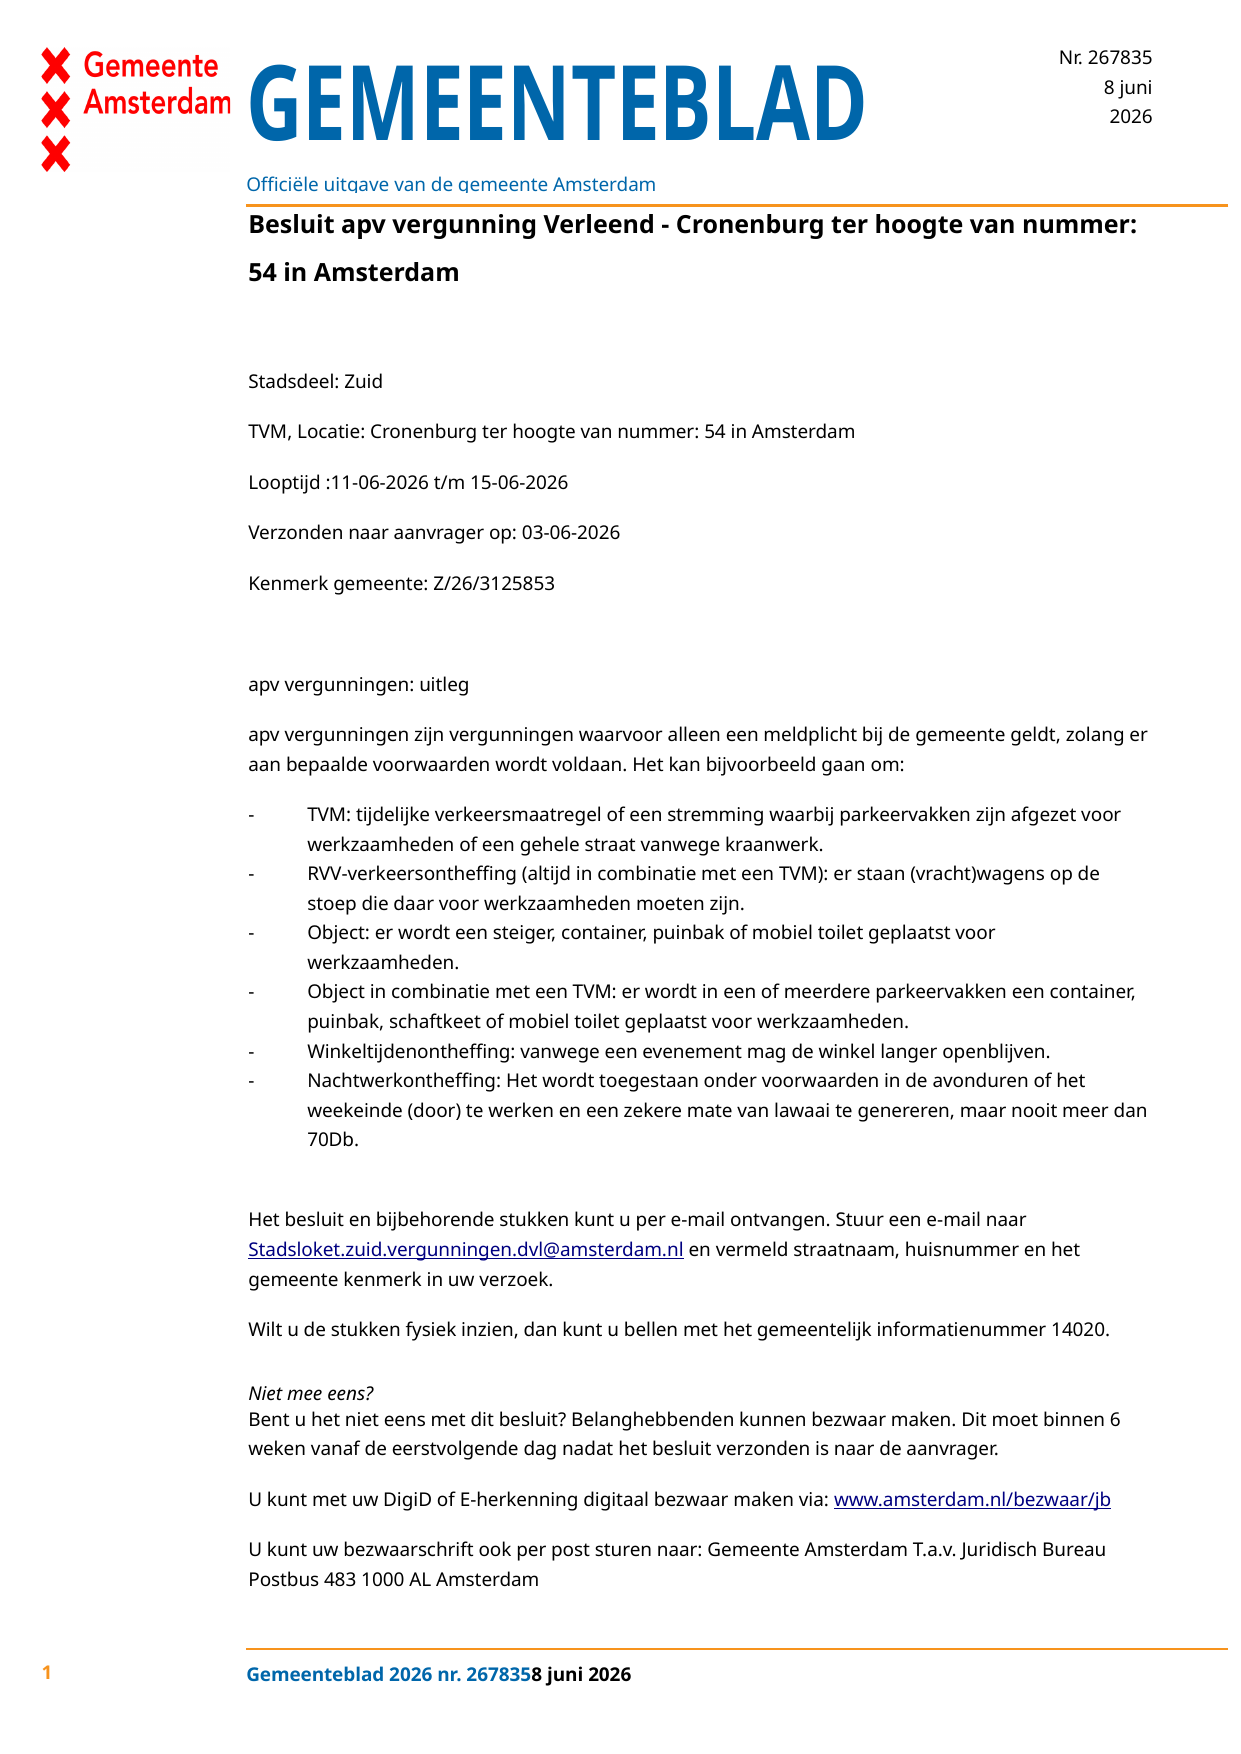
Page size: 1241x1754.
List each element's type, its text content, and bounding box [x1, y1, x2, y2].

list Object: er wordt een steiger, container, puinbak of mobiel toilet geplaatst voor werkzaamheden. [248, 919, 1152, 975]
text Kenmerk gemeente: Z/26/3125853 [248, 570, 1152, 596]
text apv vergunningen: uitleg [248, 671, 1152, 697]
text Looptijd :11-06-2026 t/m 15-06-2026 [248, 469, 1152, 495]
text apv vergunningen zijn vergunningen waarvoor alleen een meldplicht bij de gemeente geldt, zolang er aan bepaalde voorwaarden wordt voldaan. Het kan bijvoorbeeld gaan om: [248, 721, 1152, 777]
text Niet mee eens? [248, 1380, 1152, 1406]
text Stadsdeel: Zuid [248, 368, 1152, 394]
text Besluit apv vergunning Verleend - Cronenburg ter hoogte van nummer: 54 in Amsterdam [248, 207, 1152, 288]
text U kunt met uw DigiD of E-herkenning digitaal bezwaar maken via: www.amsterdam.nl/bezwaar/jb [248, 1486, 1152, 1512]
text Verzonden naar aanvrager op: 03-06-2026 [248, 519, 1152, 545]
picture [41, 47, 231, 172]
list Nachtwerkontheffing: Het wordt toegestaan onder voorwaarden in de avonduren of het weekeinde (door) te werken en een zekere mate van lawaai te genereren, maar nooit meer dan 70Db. [248, 1067, 1152, 1152]
text Het besluit en bijbehorende stukken kunt u per e-mail ontvangen. Stuur een e-mail naar Stadsloket.zuid.vergunningen.dvl@amsterdam.nl en vermeld straatnaam, huisnummer en het gemeente kenmerk in uw verzoek. [248, 1207, 1152, 1292]
text TVM, Locatie: Cronenburg ter hoogte van nummer: 54 in Amsterdam [248, 419, 1152, 444]
text Wilt u de stukken fysiek inzien, dan kunt u bellen met het gemeentelijk informatienummer 14020. [248, 1316, 1152, 1342]
list Winkeltijdenontheffing: vanwege een evenement mag de winkel langer openblijven. [248, 1038, 1152, 1064]
list RVV-verkeersontheffing (altijd in combinatie met een TVM): er staan (vracht)wagens op de stoep die daar voor werkzaamheden moeten zijn. [248, 860, 1152, 916]
text U kunt uw bezwaarschrift ook per post sturen naar: Gemeente Amsterdam T.a.v. Juridisch Bureau Postbus 483 1000 AL Amsterdam [248, 1536, 1152, 1592]
text Bent u het niet eens met dit besluit? Belanghebbenden kunnen bezwaar maken. Dit moet binnen 6 weken vanaf de eerstvolgende dag nadat het besluit verzonden is naar de aanvrager. [248, 1406, 1152, 1461]
list TVM: tijdelijke verkeersmaatregel of een stremming waarbij parkeervakken zijn afgezet voor werkzaamheden of een gehele straat vanwege kraanwerk. [248, 801, 1152, 857]
list Object in combinatie met een TVM: er wordt in een of meerdere parkeervakken een container, puinbak, schaftkeet of mobiel toilet geplaatst voor werkzaamheden. [248, 979, 1152, 1034]
